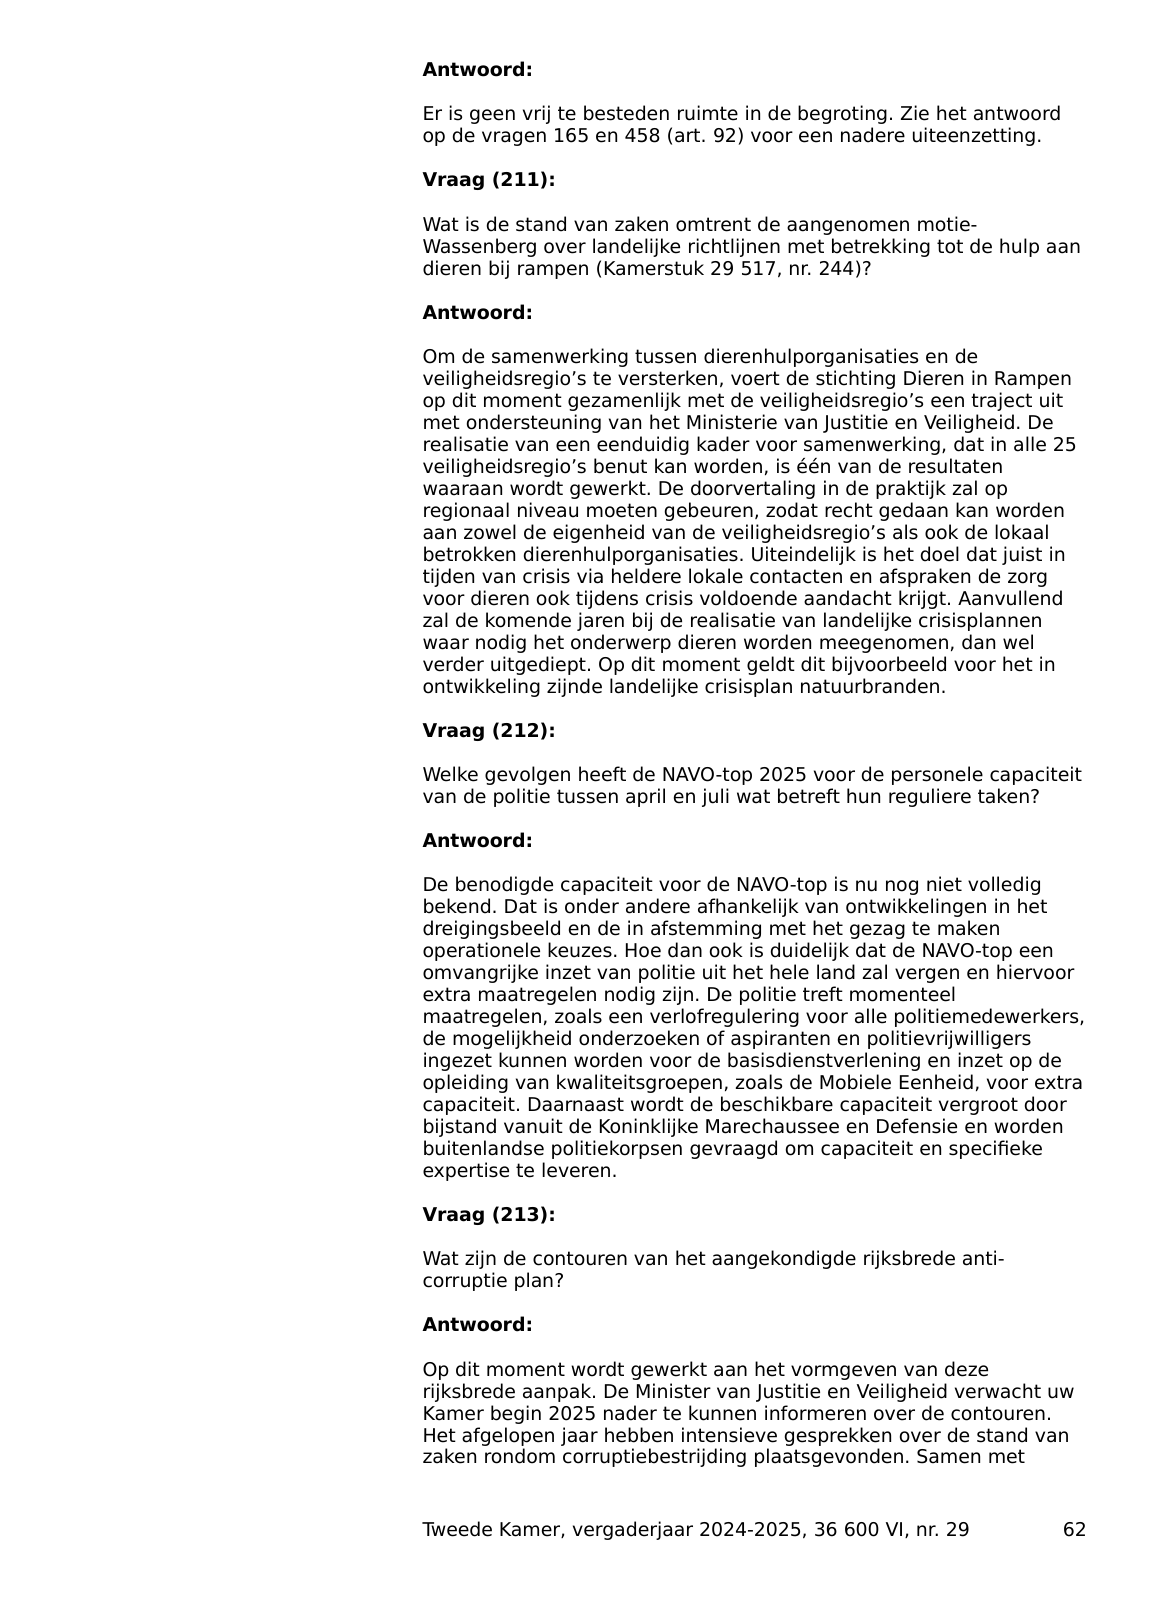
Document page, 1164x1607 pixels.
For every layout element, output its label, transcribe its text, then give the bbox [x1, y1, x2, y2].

subtitle Antwoord: [422, 1314, 1087, 1336]
text Wat is de stand van zaken omtrent de aangenomen motie-Wassenberg over landelijke richtlijnen met betrekking tot de hulp aan dieren bij rampen (Kamerstuk 29 517, nr. 244)? [422, 213, 1087, 279]
subtitle Vraag (213): [422, 1204, 1087, 1226]
text Om de samenwerking tussen dierenhulporganisaties en de veiligheidsregio’s te versterken, voert de stichting Dieren in Rampen op dit moment gezamenlijk met de veiligheidsregio’s een traject uit met ondersteuning van het Ministerie van Justitie en Veiligheid. De realisatie van een eenduidig kader voor samenwerking, dat in alle 25 veiligheidsregio’s benut kan worden, is één van de resultaten waaraan wordt gewerkt. De doorvertaling in de praktijk zal op regionaal niveau moeten gebeuren, zodat recht gedaan kan worden aan zowel de eigenheid van de veiligheidsregio’s als ook de lokaal betrokken dierenhulporganisaties. Uiteindelijk is het doel dat juist in tijden van crisis via heldere lokale contacten en afspraken de zorg voor dieren ook tijdens crisis voldoende aandacht krijgt. Aanvullend zal de komende jaren bij de realisatie van landelijke crisisplannen waar nodig het onderwerp dieren worden meegenomen, dan wel verder uitgediept. Op dit moment geldt dit bijvoorbeeld voor het in ontwikkeling zijnde landelijke crisisplan natuurbranden. [422, 346, 1087, 697]
subtitle Vraag (212): [422, 720, 1087, 742]
text Er is geen vrij te besteden ruimte in de begroting. Zie het antwoord op de vragen 165 en 458 (art. 92) voor een nadere uiteenzetting. [422, 103, 1087, 147]
text De benodigde capaciteit voor de NAVO-top is nu nog niet volledig bekend. Dat is onder andere afhankelijk van ontwikkelingen in het dreigingsbeeld en de in afstemming met het gezag te maken operationele keuzes. Hoe dan ook is duidelijk dat de NAVO-top een omvangrijke inzet van politie uit het hele land zal vergen en hiervoor extra maatregelen nodig zijn. De politie treft momenteel maatregelen, zoals een verlofregulering voor alle politiemedewerkers, de mogelijkheid onderzoeken of aspiranten en politievrijwilligers ingezet kunnen worden voor de basisdienstverlening en inzet op de opleiding van kwaliteitsgroepen, zoals de Mobiele Eenheid, voor extra capaciteit. Daarnaast wordt de beschikbare capaciteit vergroot door bijstand vanuit de Koninklijke Marechaussee en Defensie en worden buitenlandse politiekorpsen gevraagd om capaciteit en specifieke expertise te leveren. [422, 874, 1087, 1182]
subtitle Vraag (211): [422, 169, 1087, 191]
text Welke gevolgen heeft de NAVO-top 2025 voor de personele capaciteit van de politie tussen april en juli wat betreft hun reguliere taken? [422, 764, 1087, 808]
subtitle Antwoord: [422, 830, 1087, 852]
subtitle Antwoord: [422, 302, 1087, 324]
text Wat zijn de contouren van het aangekondigde rijksbrede anti-corruptie plan? [422, 1248, 1087, 1292]
subtitle Antwoord: [422, 59, 1087, 81]
text Op dit moment wordt gewerkt aan het vormgeven van deze rijksbrede aanpak. De Minister van Justitie en Veiligheid verwacht uw Kamer begin 2025 nader te kunnen informeren over de contouren. Het afgelopen jaar hebben intensieve gesprekken over de stand van zaken rondom corruptiebestrijding plaatsgevonden. Samen met [422, 1358, 1087, 1468]
